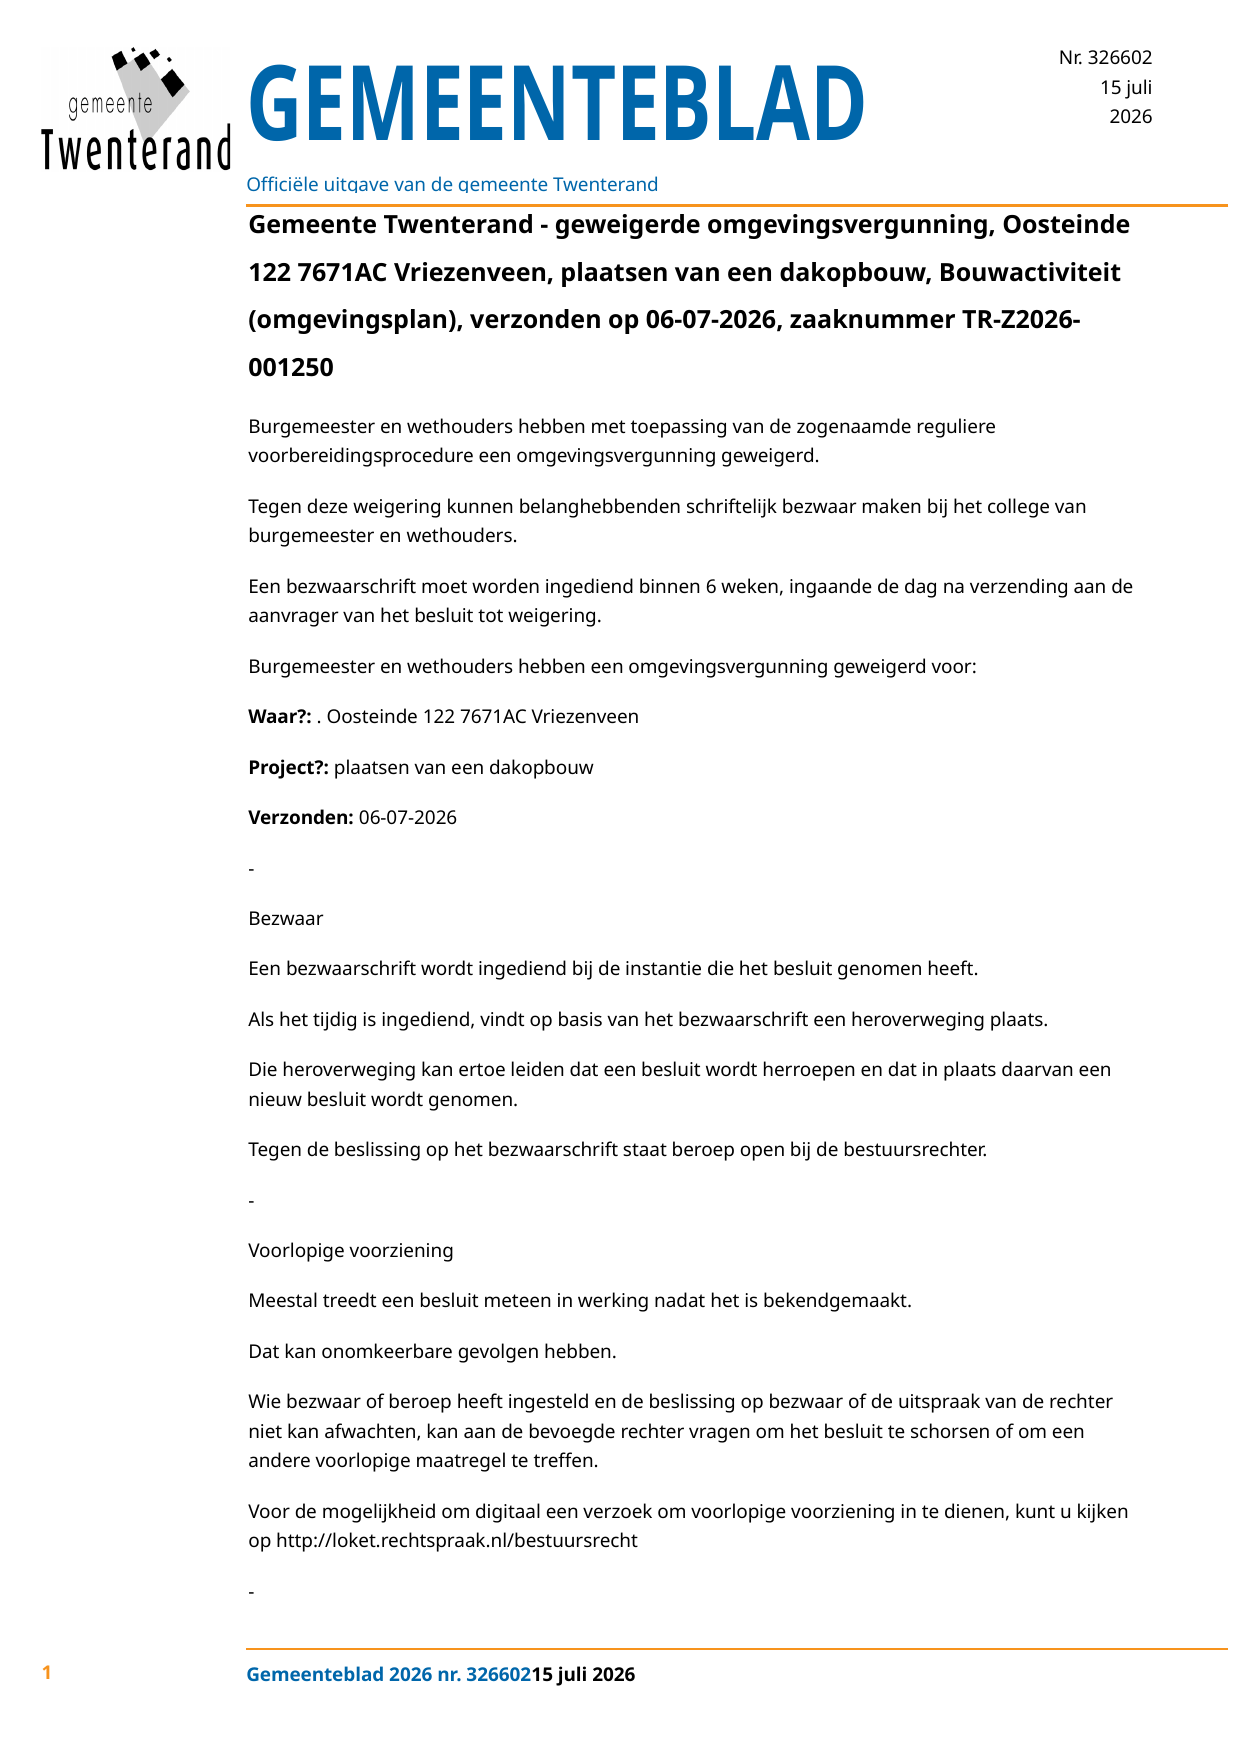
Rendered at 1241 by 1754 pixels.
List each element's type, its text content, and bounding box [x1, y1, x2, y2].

text - [248, 1187, 1152, 1213]
picture [41, 47, 231, 172]
text Voor de mogelijkheid om digitaal een verzoek om voorlopige voorziening in te dienen, kunt u kijken op http://loket.rechtspraak.nl/bestuursrecht [248, 1498, 1152, 1553]
text Tegen deze weigering kunnen belanghebbenden schriftelijk bezwaar maken bij het college van burgemeester en wethouders. [248, 493, 1152, 548]
text Burgemeester en wethouders hebben met toepassing van de zogenaamde reguliere voorbereidingsprocedure een omgevingsvergunning geweigerd. [248, 413, 1152, 468]
text Bezwaar [248, 905, 1152, 931]
text - [248, 855, 1152, 881]
text - [248, 1578, 1152, 1604]
text Gemeente Twenterand - geweigerde omgevingsvergunning, Oosteinde 122 7671AC Vriezenveen, plaatsen van een dakopbouw, Bouwactiviteit (omgevingsplan), verzonden op 06-07-2026, zaaknummer TR-Z2026-001250 [248, 207, 1152, 384]
text Tegen de beslissing op het bezwaarschrift staat beroep open bij de bestuursrechter. [248, 1136, 1152, 1162]
text Dat kan onomkeerbare gevolgen hebben. [248, 1338, 1152, 1364]
text Wie bezwaar of beroep heeft ingesteld en de beslissing op bezwaar of de uitspraak van de rechter niet kan afwachten, kan aan de bevoegde rechter vragen om het besluit te schorsen of om een andere voorlopige maatregel te treffen. [248, 1388, 1152, 1473]
text Waar?: . Oosteinde 122 7671AC Vriezenveen [248, 703, 1152, 729]
text Verzonden: 06-07-2026 [248, 804, 1152, 830]
text Een bezwaarschrift moet worden ingediend binnen 6 weken, ingaande de dag na verzending aan de aanvrager van het besluit tot weigering. [248, 573, 1152, 628]
text Als het tijdig is ingediend, vindt op basis van het bezwaarschrift een heroverweging plaats. [248, 1006, 1152, 1032]
text Voorlopige voorziening [248, 1237, 1152, 1263]
text Meestal treedt een besluit meteen in werking nadat het is bekendgemaakt. [248, 1288, 1152, 1313]
text Een bezwaarschrift wordt ingediend bij de instantie die het besluit genomen heeft. [248, 956, 1152, 981]
text Die heroverweging kan ertoe leiden dat een besluit wordt herroepen en dat in plaats daarvan een nieuw besluit wordt genomen. [248, 1056, 1152, 1112]
text Project?: plaatsen van een dakopbouw [248, 754, 1152, 780]
text Burgemeester en wethouders hebben een omgevingsvergunning geweigerd voor: [248, 653, 1152, 679]
